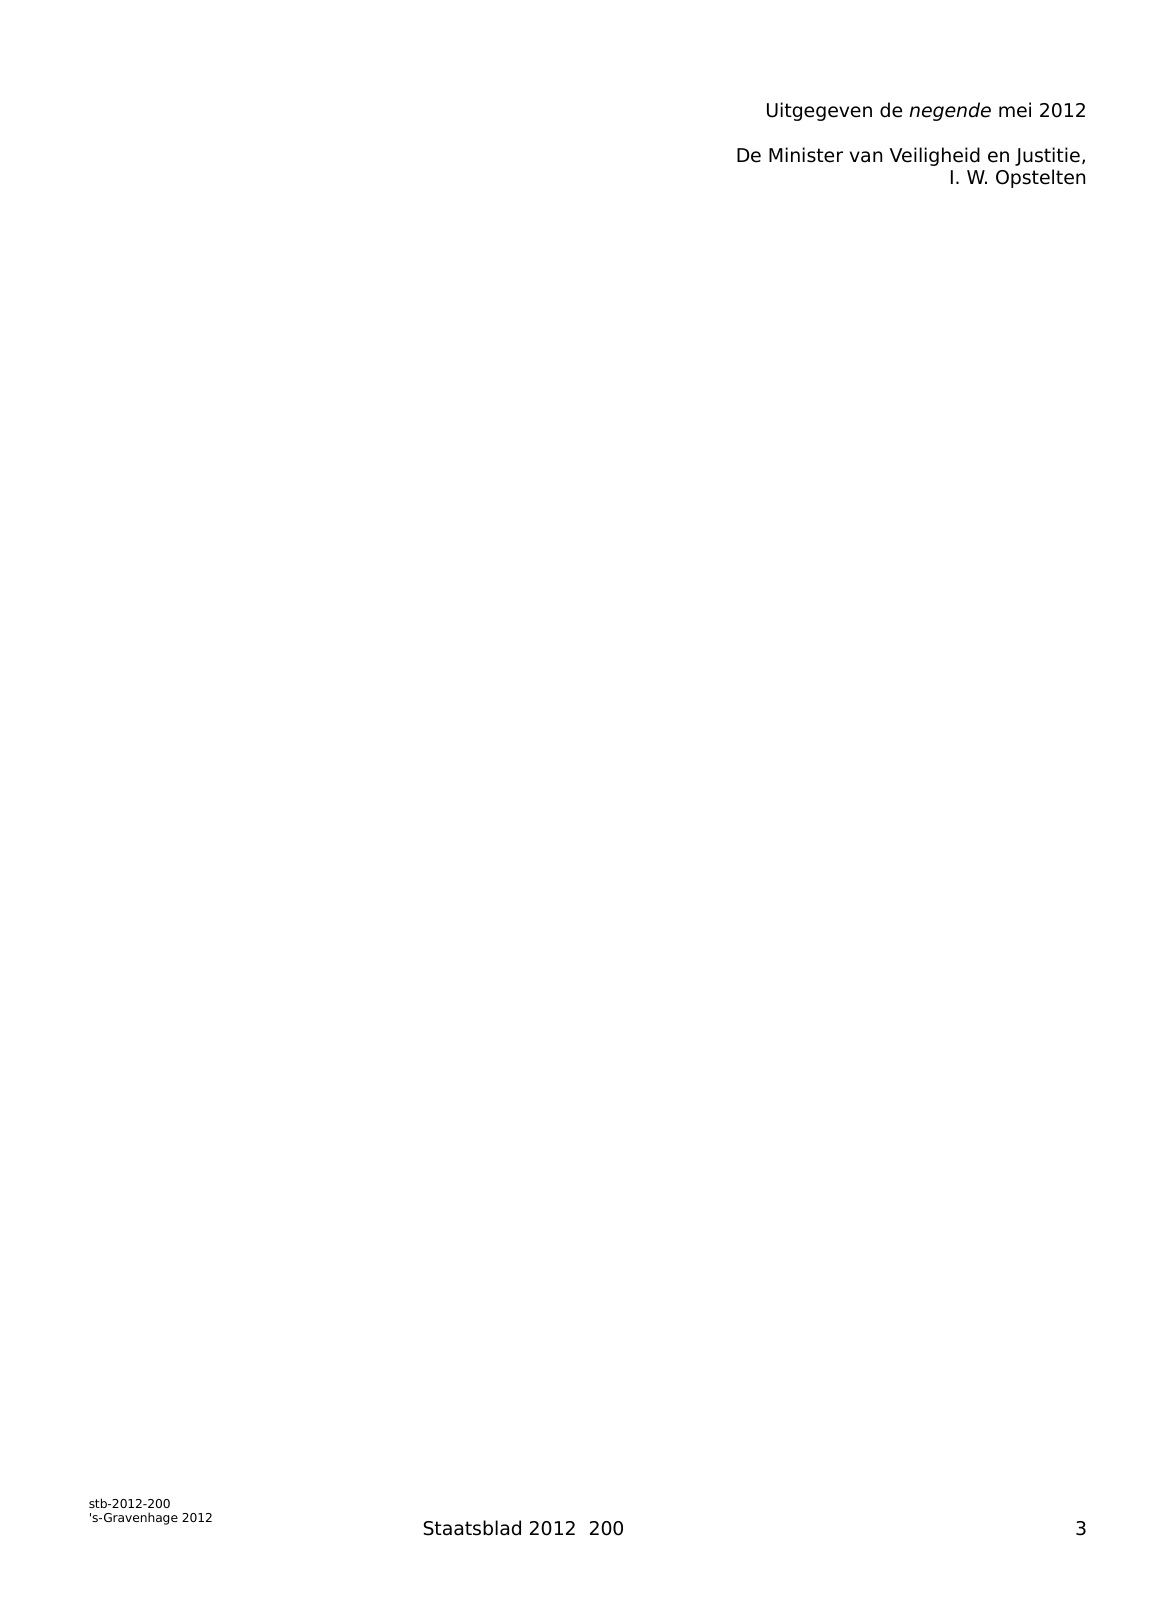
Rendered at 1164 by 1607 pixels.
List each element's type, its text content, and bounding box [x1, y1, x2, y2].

text 's-Gravenhage 2012 [88, 1511, 323, 1525]
text Uitgegeven de negende mei 2012 [422, 100, 1087, 122]
text stb-2012-200 [88, 1497, 323, 1511]
text De Minister van Veiligheid en Justitie, I. W. Opstelten [422, 144, 1087, 188]
